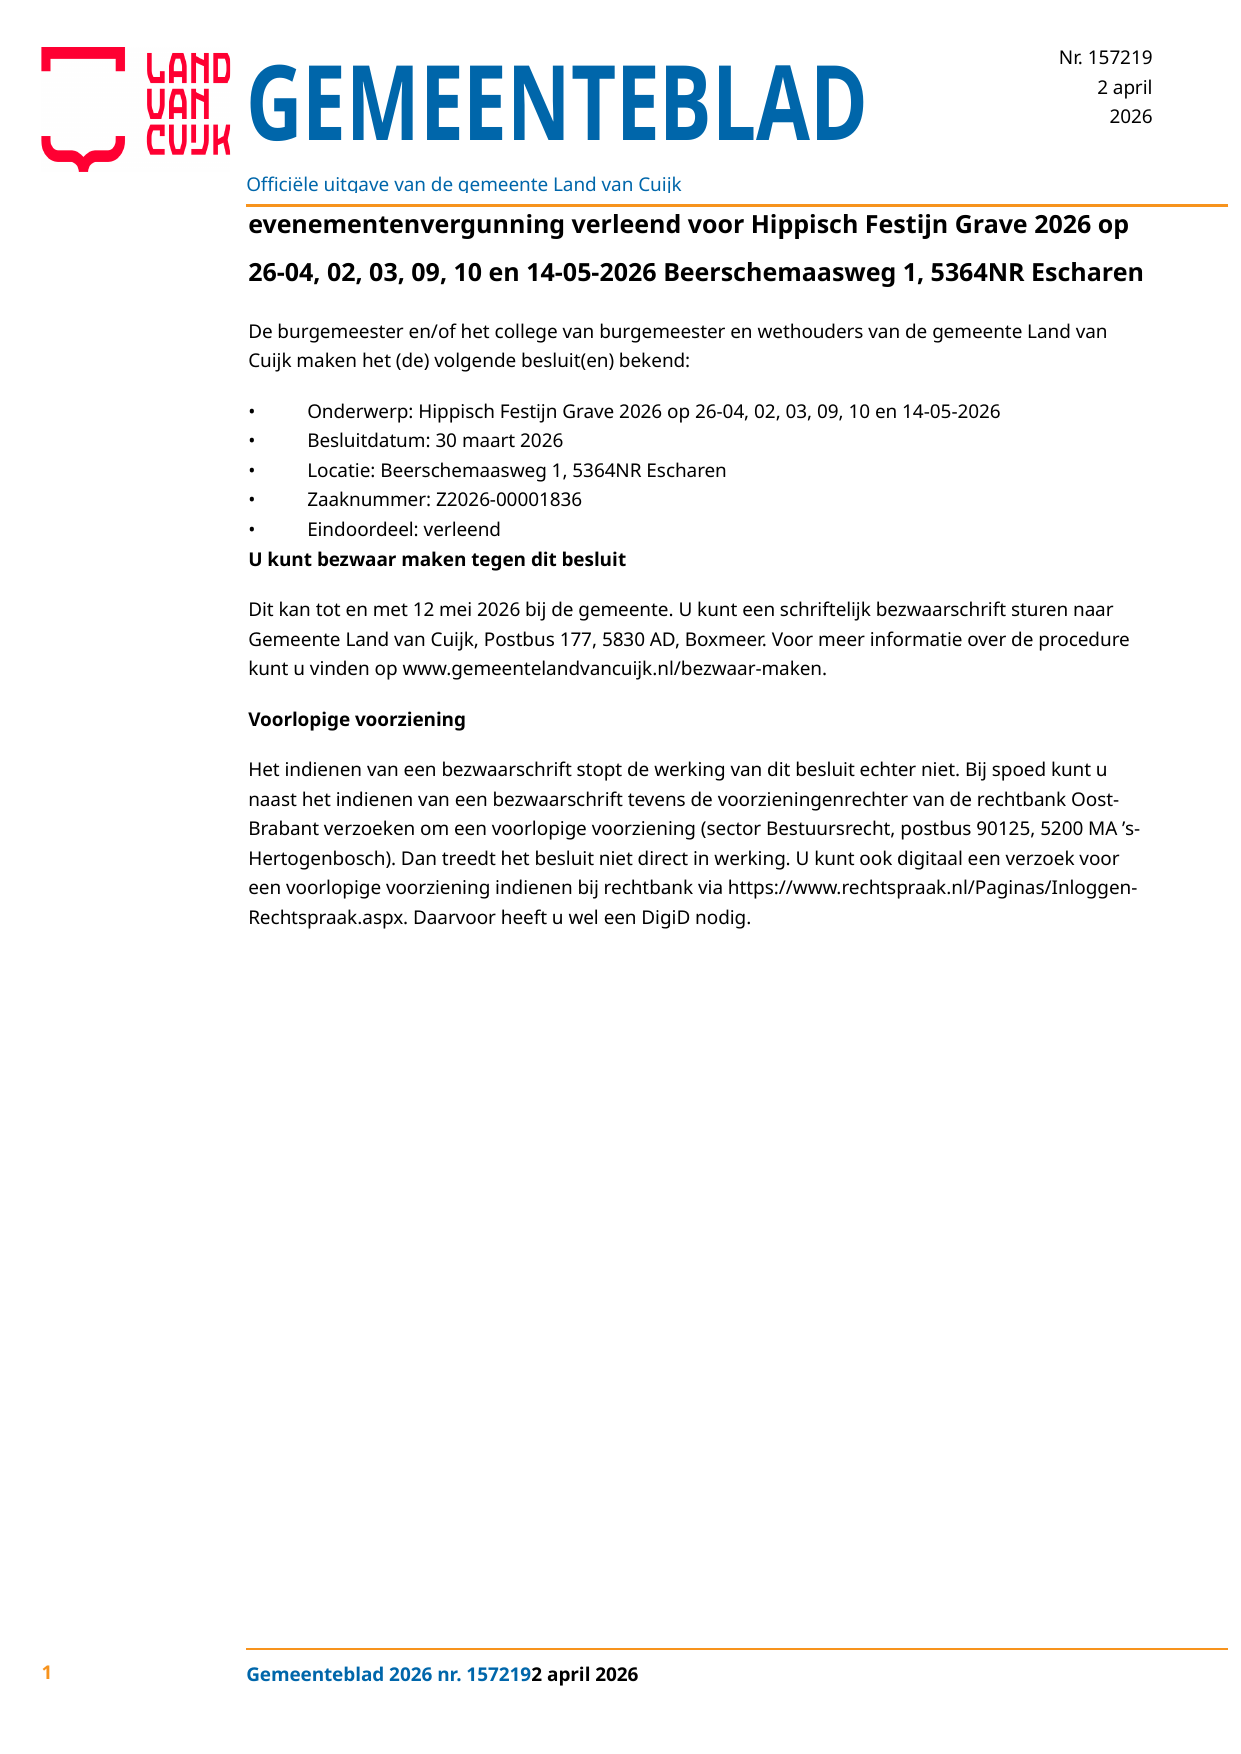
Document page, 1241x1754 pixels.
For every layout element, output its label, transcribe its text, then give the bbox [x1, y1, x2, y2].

list Zaaknummer: Z2026-00001836 [248, 487, 1152, 512]
picture [41, 47, 231, 172]
list Locatie: Beerschemaasweg 1, 5364NR Escharen [248, 457, 1152, 483]
list Besluitdatum: 30 maart 2026 [248, 427, 1152, 453]
text Voorlopige voorziening [248, 706, 1152, 732]
list Onderwerp: Hippisch Festijn Grave 2026 op 26-04, 02, 03, 09, 10 en 14-05-2026 [248, 398, 1152, 424]
text Het indienen van een bezwaarschrift stopt de werking van dit besluit echter niet. Bij spoed kunt u naast het indienen van een bezwaarschrift tevens de voorzieningenrechter van de rechtbank Oost-Brabant verzoeken om een voorlopige voorziening (sector Bestuursrecht, postbus 90125, 5200 MA ’s-Hertogenbosch). Dan treedt het besluit niet direct in werking. U kunt ook digitaal een verzoek voor een voorlopige voorziening indienen bij rechtbank via https://www.rechtspraak.nl/Paginas/Inloggen-Rechtspraak.aspx. Daarvoor heeft u wel een DigiD nodig. [248, 756, 1152, 930]
text U kunt bezwaar maken tegen dit besluit [248, 546, 1152, 572]
list Eindoordeel: verleend [248, 516, 1152, 542]
text De burgemeester en/of het college van burgemeester en wethouders van de gemeente Land van Cuijk maken het (de) volgende besluit(en) bekend: [248, 318, 1152, 373]
text Dit kan tot en met 12 mei 2026 bij de gemeente. U kunt een schriftelijk bezwaarschrift sturen naar Gemeente Land van Cuijk, Postbus 177, 5830 AD, Boxmeer. Voor meer informatie over de procedure kunt u vinden op www.gemeentelandvancuijk.nl/bezwaar-maken. [248, 596, 1152, 681]
text evenementenvergunning verleend voor Hippisch Festijn Grave 2026 op 26-04, 02, 03, 09, 10 en 14-05-2026 Beerschemaasweg 1, 5364NR Escharen [248, 207, 1152, 288]
